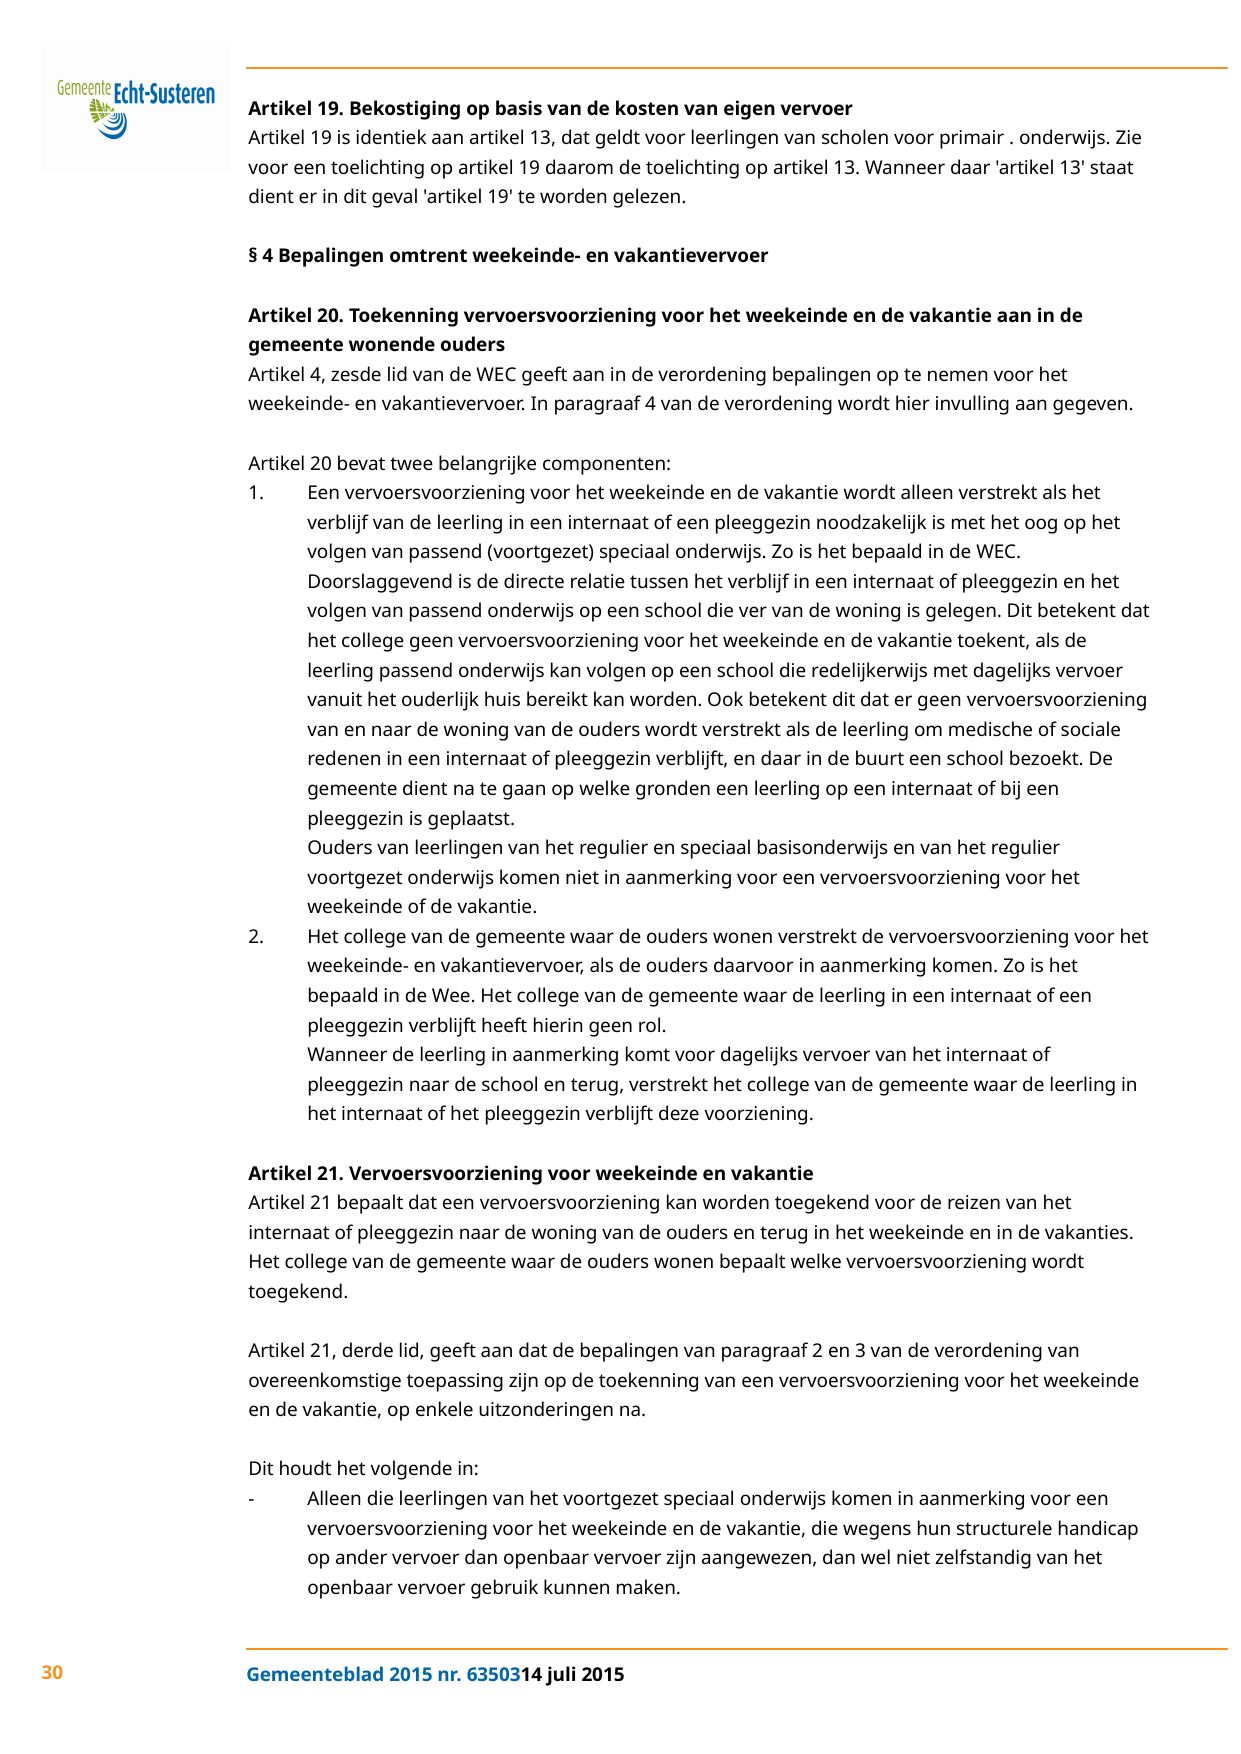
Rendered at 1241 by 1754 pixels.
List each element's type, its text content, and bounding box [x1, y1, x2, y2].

text Artikel 4, zesde lid van de WEC geeft aan in de verordening bepalingen op te nemen voor het weekeinde- en vakantievervoer. In paragraaf 4 van de verordening wordt hier invulling aan gegeven. [248, 361, 1152, 416]
text Artikel 21, derde lid, geeft aan dat de bepalingen van paragraaf 2 en 3 van de verordening van overeenkomstige toepassing zijn op de toekenning van een vervoersvoorziening voor het weekeinde en de vakantie, op enkele uitzonderingen na. [248, 1337, 1152, 1422]
text Dit houdt het volgende in: [248, 1456, 1152, 1481]
text § 4 Bepalingen omtrent weekeinde- en vakantievervoer [248, 243, 1152, 268]
list Een vervoersvoorziening voor het weekeinde en de vakantie wordt alleen verstrekt als het verblijf van de leerling in een internaat of een pleeggezin noodzakelijk is met het oog op het volgen van passend (voortgezet) speciaal onderwijs. Zo is het bepaald in de WEC. [248, 479, 1152, 564]
list Alleen die leerlingen van het voortgezet speciaal onderwijs komen in aanmerking voor een vervoersvoorziening voor het weekeinde en de vakantie, die wegens hun structurele handicap op ander vervoer dan openbaar vervoer zijn aangewezen, dan wel niet zelfstandig van het openbaar vervoer gebruik kunnen maken. [248, 1485, 1152, 1600]
list Ouders van leerlingen van het regulier en speciaal basisonderwijs en van het regulier voortgezet onderwijs komen niet in aanmerking voor een vervoersvoorziening voor het weekeinde of de vakantie. [248, 834, 1152, 919]
text Artikel 21. Vervoersvoorziening voor weekeinde en vakantie [248, 1160, 1152, 1186]
text Artikel 21 bepaalt dat een vervoersvoorziening kan worden toegekend voor de reizen van het internaat of pleeggezin naar de woning van de ouders en terug in het weekeinde en in de vakanties. Het college van de gemeente waar de ouders wonen bepaalt welke vervoersvoorziening wordt toegekend. [248, 1189, 1152, 1304]
picture [41, 47, 231, 172]
list Het college van de gemeente waar de ouders wonen verstrekt de vervoersvoorziening voor het weekeinde- en vakantievervoer, als de ouders daarvoor in aanmerking komen. Zo is het bepaald in de Wee. Het college van de gemeente waar de leerling in een internaat of een pleeggezin verblijft heeft hierin geen rol. [248, 923, 1152, 1038]
text Artikel 20. Toekenning vervoersvoorziening voor het weekeinde en de vakantie aan in de gemeente wonende ouders [248, 302, 1152, 357]
list Doorslaggevend is de directe relatie tussen het verblijf in een internaat of pleeggezin en het volgen van passend onderwijs op een school die ver van de woning is gelegen. Dit betekent dat het college geen vervoersvoorziening voor het weekeinde en de vakantie toekent, als de leerling passend onderwijs kan volgen op een school die redelijkerwijs met dagelijks vervoer vanuit het ouderlijk huis bereikt kan worden. Ook betekent dit dat er geen vervoersvoorziening van en naar de woning van de ouders wordt verstrekt als de leerling om medische of sociale redenen in een internaat of pleeggezin verblijft, en daar in de buurt een school bezoekt. De gemeente dient na te gaan op welke gronden een leerling op een internaat of bij een pleeggezin is geplaatst. [248, 568, 1152, 831]
text Artikel 20 bevat twee belangrijke componenten: [248, 450, 1152, 476]
list Wanneer de leerling in aanmerking komt voor dagelijks vervoer van het internaat of pleeggezin naar de school en terug, verstrekt het college van de gemeente waar de leerling in het internaat of het pleeggezin verblijft deze voorziening. [248, 1041, 1152, 1126]
text Artikel 19. Bekostiging op basis van de kosten van eigen vervoer [248, 95, 1152, 121]
text Artikel 19 is identiek aan artikel 13, dat geldt voor leerlingen van scholen voor primair . onderwijs. Zie voor een toelichting op artikel 19 daarom de toelichting op artikel 13. Wanneer daar 'artikel 13' staat dient er in dit geval 'artikel 19' te worden gelezen. [248, 124, 1152, 209]
